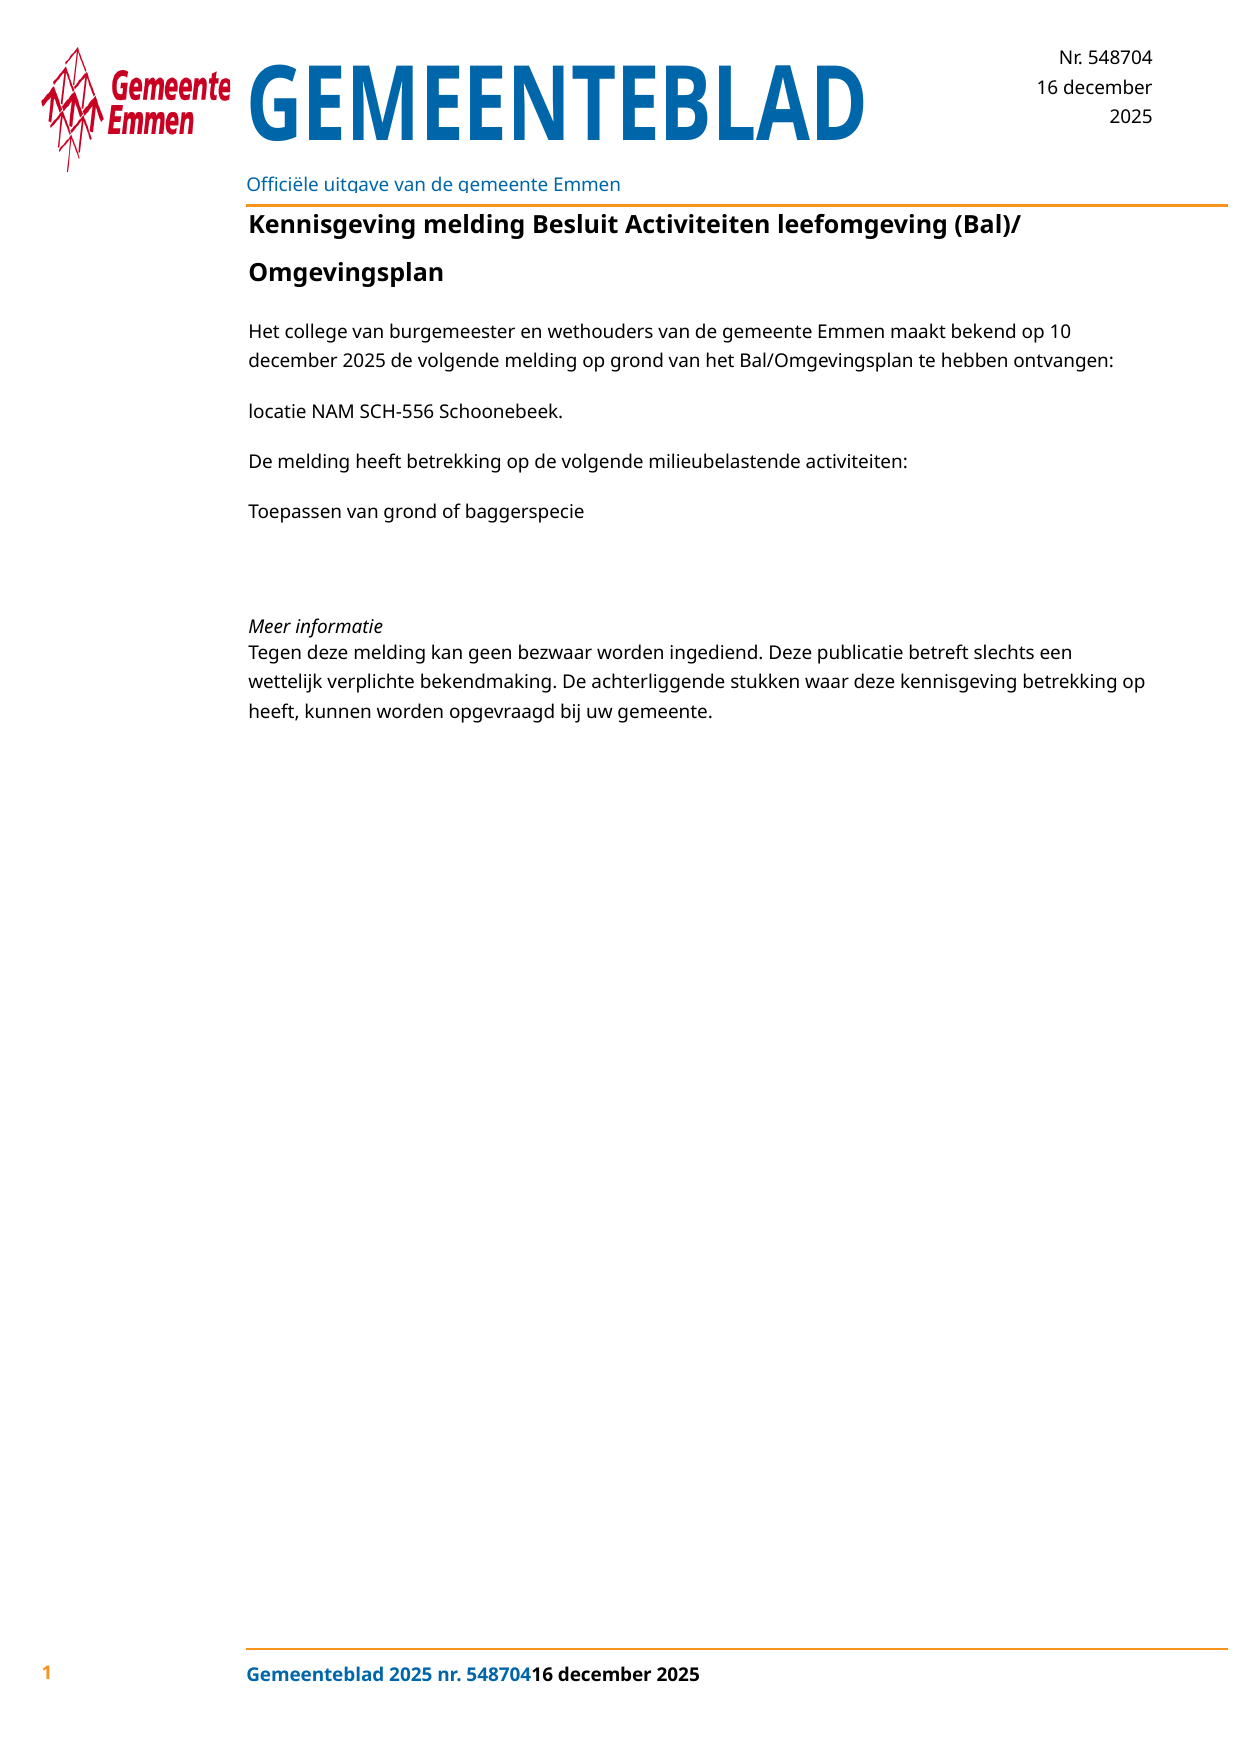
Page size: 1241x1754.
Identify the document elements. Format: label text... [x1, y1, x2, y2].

text Toepassen van grond of baggerspecie [248, 499, 1152, 524]
picture [41, 47, 231, 172]
text De melding heeft betrekking op de volgende milieubelastende activiteiten: [248, 448, 1152, 474]
text locatie NAM SCH-556 Schoonebeek. [248, 398, 1152, 424]
text Kennisgeving melding Besluit Activiteiten leefomgeving (Bal)/ Omgevingsplan [248, 207, 1152, 288]
text Tegen deze melding kan geen bezwaar worden ingediend. Deze publicatie betreft slechts een wettelijk verplichte bekendmaking. De achterliggende stukken waar deze kennisgeving betrekking op heeft, kunnen worden opgevraagd bij uw gemeente. [248, 639, 1152, 724]
text Het college van burgemeester en wethouders van de gemeente Emmen maakt bekend op 10 december 2025 de volgende melding op grond van het Bal/Omgevingsplan te hebben ontvangen: [248, 318, 1152, 373]
text Meer informatie [248, 613, 1152, 639]
